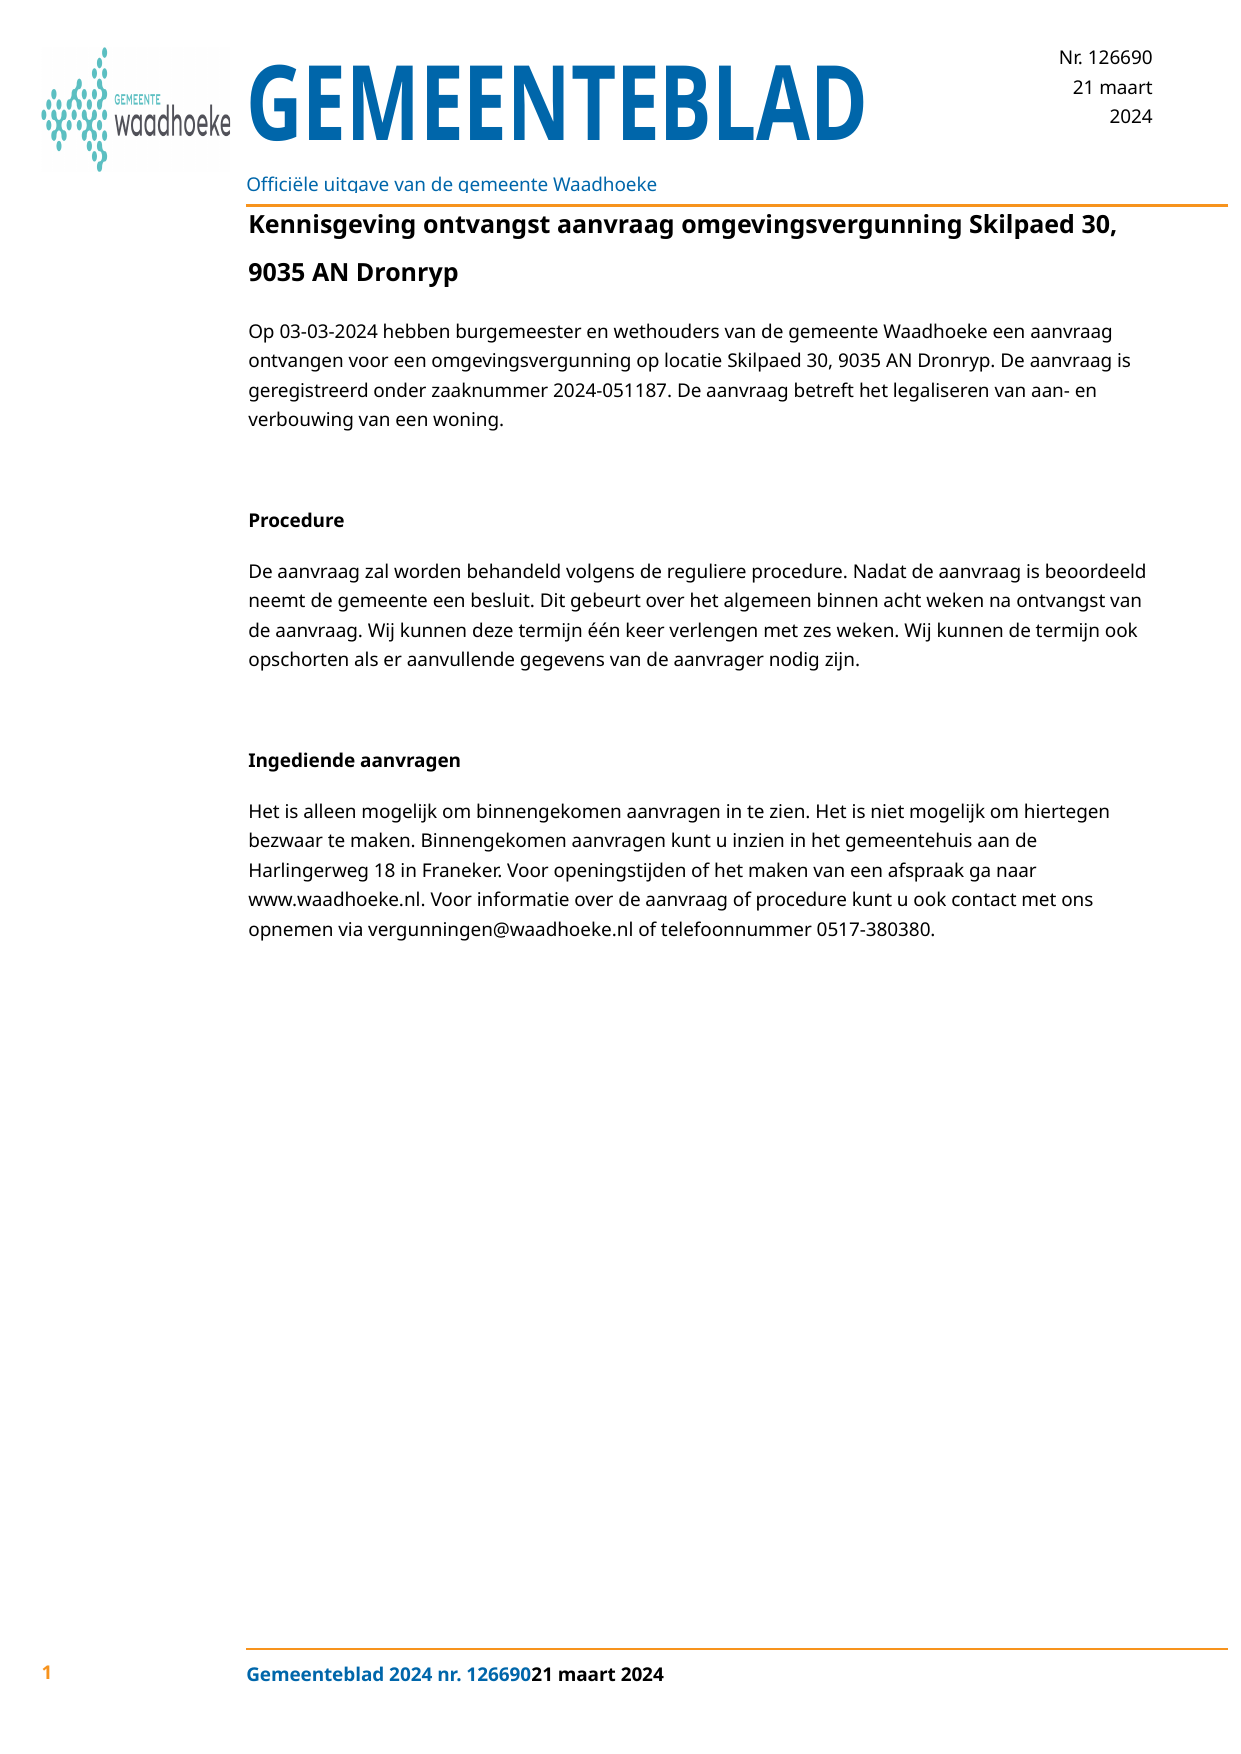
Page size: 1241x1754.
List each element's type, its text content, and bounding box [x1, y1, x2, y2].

text De aanvraag zal worden behandeld volgens de reguliere procedure. Nadat de aanvraag is beoordeeld neemt de gemeente een besluit. Dit gebeurt over het algemeen binnen acht weken na ontvangst van de aanvraag. Wij kunnen deze termijn één keer verlengen met zes weken. Wij kunnen de termijn ook opschorten als er aanvullende gegevens van de aanvrager nodig zijn. [248, 558, 1152, 672]
picture [41, 47, 231, 172]
text Ingediende aanvragen [248, 747, 1152, 773]
text Kennisgeving ontvangst aanvraag omgevingsvergunning Skilpaed 30, 9035 AN Dronryp [248, 207, 1152, 288]
text Procedure [248, 507, 1152, 533]
text Het is alleen mogelijk om binnengekomen aanvragen in te zien. Het is niet mogelijk om hiertegen bezwaar te maken. Binnengekomen aanvragen kunt u inzien in het gemeentehuis aan de Harlingerweg 18 in Franeker. Voor openingstijden of het maken van een afspraak ga naar www.waadhoeke.nl. Voor informatie over de aanvraag of procedure kunt u ook contact met ons opnemen via vergunningen@waadhoeke.nl of telefoonnummer 0517-380380. [248, 798, 1152, 942]
text Op 03-03-2024 hebben burgemeester en wethouders van de gemeente Waadhoeke een aanvraag ontvangen voor een omgevingsvergunning op locatie Skilpaed 30, 9035 AN Dronryp. De aanvraag is geregistreerd onder zaaknummer 2024-051187. De aanvraag betreft het legaliseren van aan- en verbouwing van een woning. [248, 318, 1152, 432]
